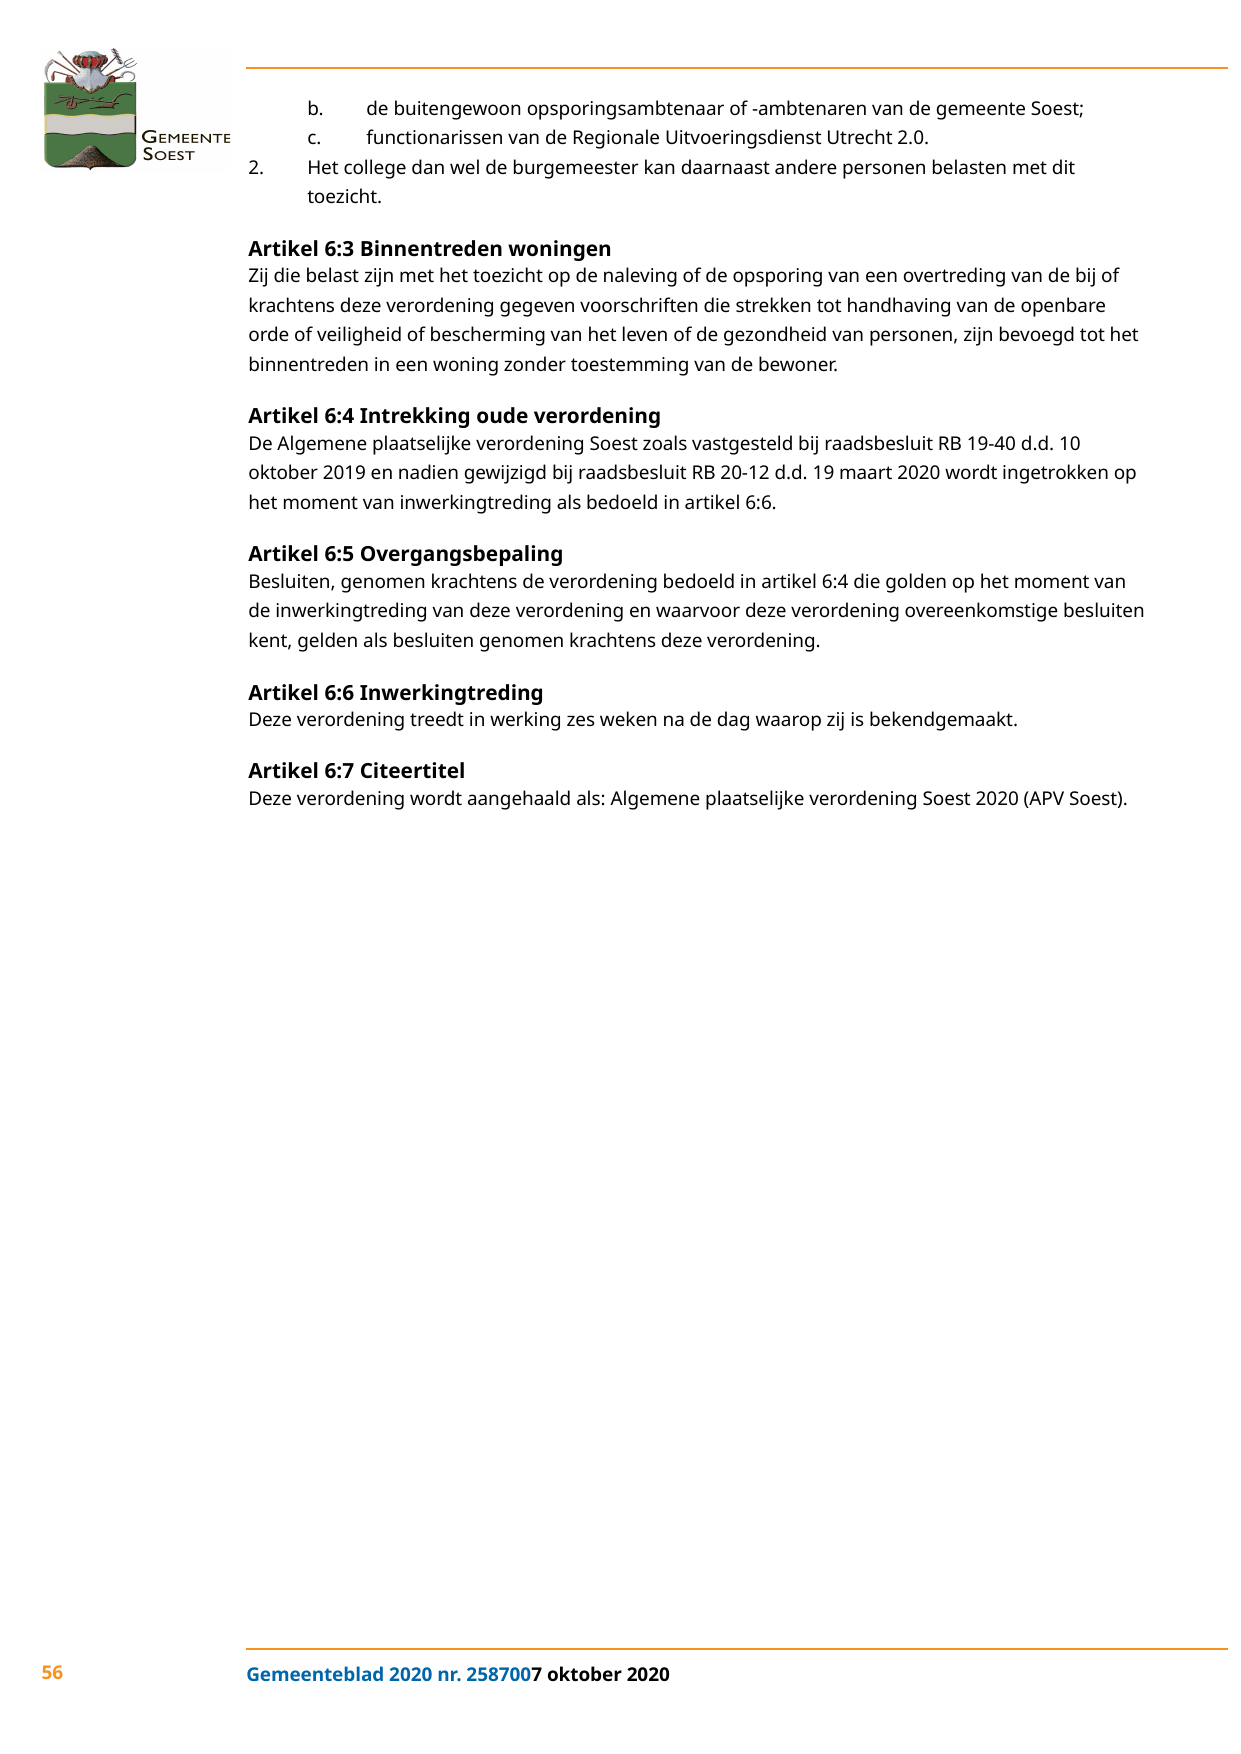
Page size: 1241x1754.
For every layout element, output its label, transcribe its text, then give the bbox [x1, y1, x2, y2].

text Artikel 6:5 Overgangsbepaling [248, 539, 1152, 568]
text Deze verordening wordt aangehaald als: Algemene plaatselijke verordening Soest 2020 (APV Soest). [248, 785, 1152, 811]
text Zij die belast zijn met het toezicht op de naleving of de opsporing van een overtreding van de bij of krachtens deze verordening gegeven voorschriften die strekken tot handhaving van de openbare orde of veiligheid of bescherming van het leven of de gezondheid van personen, zijn bevoegd tot het binnentreden in een woning zonder toestemming van de bewoner. [248, 262, 1152, 377]
text De Algemene plaatselijke verordening Soest zoals vastgesteld bij raadsbesluit RB 19-40 d.d. 10 oktober 2019 en nadien gewijzigd bij raadsbesluit RB 20-12 d.d. 19 maart 2020 wordt ingetrokken op het moment van inwerkingtreding als bedoeld in artikel 6:6. [248, 430, 1152, 515]
picture [41, 47, 231, 172]
list de buitengewoon opsporingsambtenaar of -ambtenaren van de gemeente Soest; [307, 95, 1152, 121]
text Deze verordening treedt in werking zes weken na de dag waarop zij is bekendgemaakt. [248, 706, 1152, 732]
text Artikel 6:3 Binnentreden woningen [248, 234, 1152, 262]
text Artikel 6:7 Citeertitel [248, 756, 1152, 785]
text Artikel 6:6 Inwerkingtreding [248, 678, 1152, 706]
list Het college dan wel de burgemeester kan daarnaast andere personen belasten met dit toezicht. [248, 154, 1152, 209]
text Artikel 6:4 Intrekking oude verordening [248, 402, 1152, 430]
list functionarissen van de Regionale Uitvoeringsdienst Utrecht 2.0. [307, 124, 1152, 150]
text Besluiten, genomen krachtens de verordening bedoeld in artikel 6:4 die golden op het moment van de inwerkingtreding van deze verordening en waarvoor deze verordening overeenkomstige besluiten kent, gelden als besluiten genomen krachtens deze verordening. [248, 568, 1152, 653]
